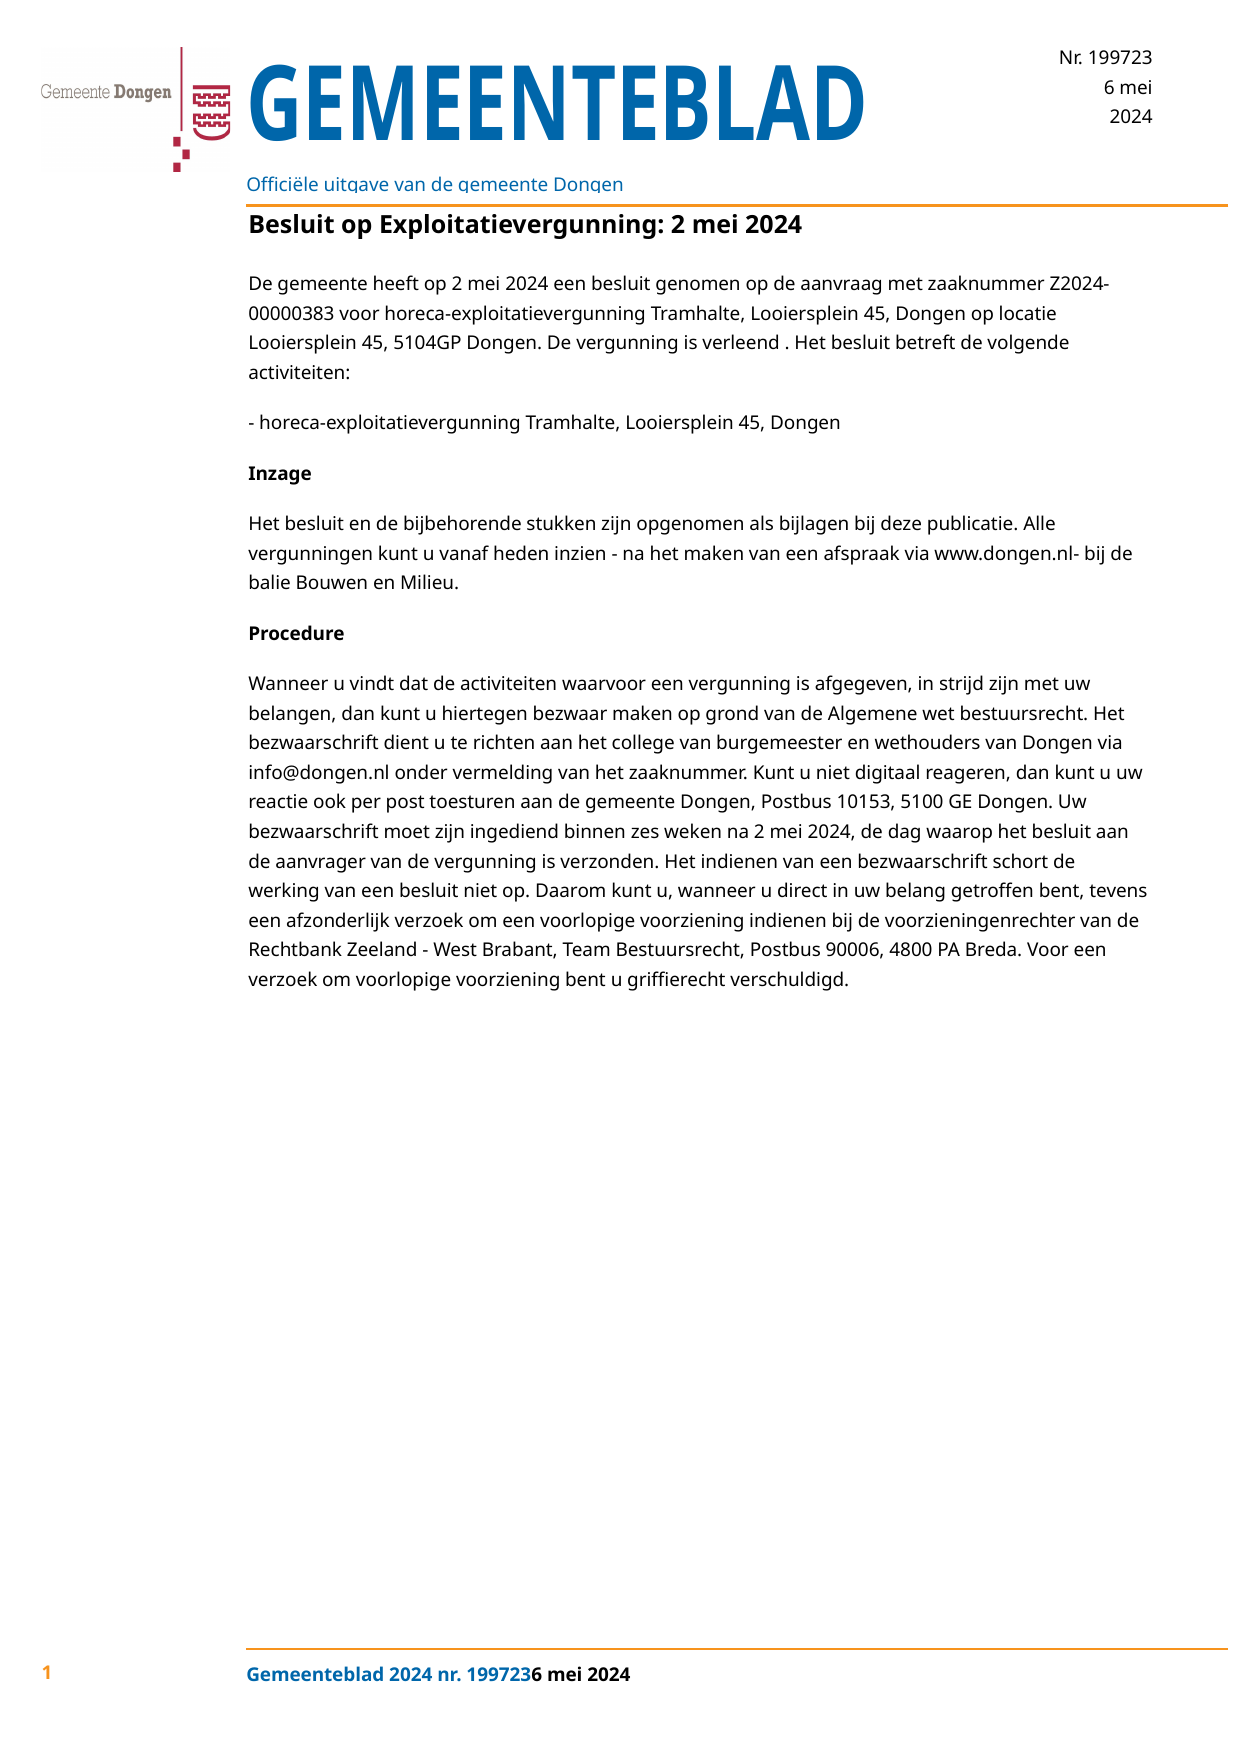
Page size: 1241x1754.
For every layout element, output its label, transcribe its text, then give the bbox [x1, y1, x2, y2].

picture [41, 47, 231, 172]
text Besluit op Exploitatievergunning: 2 mei 2024 [248, 207, 1152, 241]
text - horeca-exploitatievergunning Tramhalte, Looiersplein 45, Dongen [248, 409, 1152, 435]
text Wanneer u vindt dat de activiteiten waarvoor een vergunning is afgegeven, in strijd zijn met uw belangen, dan kunt u hiertegen bezwaar maken op grond van de Algemene wet bestuursrecht. Het bezwaarschrift dient u te richten aan het college van burgemeester en wethouders van Dongen via info@dongen.nl onder vermelding van het zaaknummer. Kunt u niet digitaal reageren, dan kunt u uw reactie ook per post toesturen aan de gemeente Dongen, Postbus 10153, 5100 GE Dongen. Uw bezwaarschrift moet zijn ingediend binnen zes weken na 2 mei 2024, de dag waarop het besluit aan de aanvrager van de vergunning is verzonden. Het indienen van een bezwaarschrift schort de werking van een besluit niet op. Daarom kunt u, wanneer u direct in uw belang getroffen bent, tevens een afzonderlijk verzoek om een voorlopige voorziening indienen bij de voorzieningenrechter van de Rechtbank Zeeland - West Brabant, Team Bestuursrecht, Postbus 90006, 4800 PA Breda. Voor een verzoek om voorlopige voorziening bent u griffierecht verschuldigd. [248, 670, 1152, 992]
text Inzage [248, 460, 1152, 486]
text Procedure [248, 620, 1152, 646]
text Het besluit en de bijbehorende stukken zijn opgenomen als bijlagen bij deze publicatie. Alle vergunningen kunt u vanaf heden inzien - na het maken van een afspraak via www.dongen.nl- bij de balie Bouwen en Milieu. [248, 510, 1152, 595]
text De gemeente heeft op 2 mei 2024 een besluit genomen op de aanvraag met zaaknummer Z2024-00000383 voor horeca-exploitatievergunning Tramhalte, Looiersplein 45, Dongen op locatie Looiersplein 45, 5104GP Dongen. De vergunning is verleend . Het besluit betreft de volgende activiteiten: [248, 270, 1152, 385]
